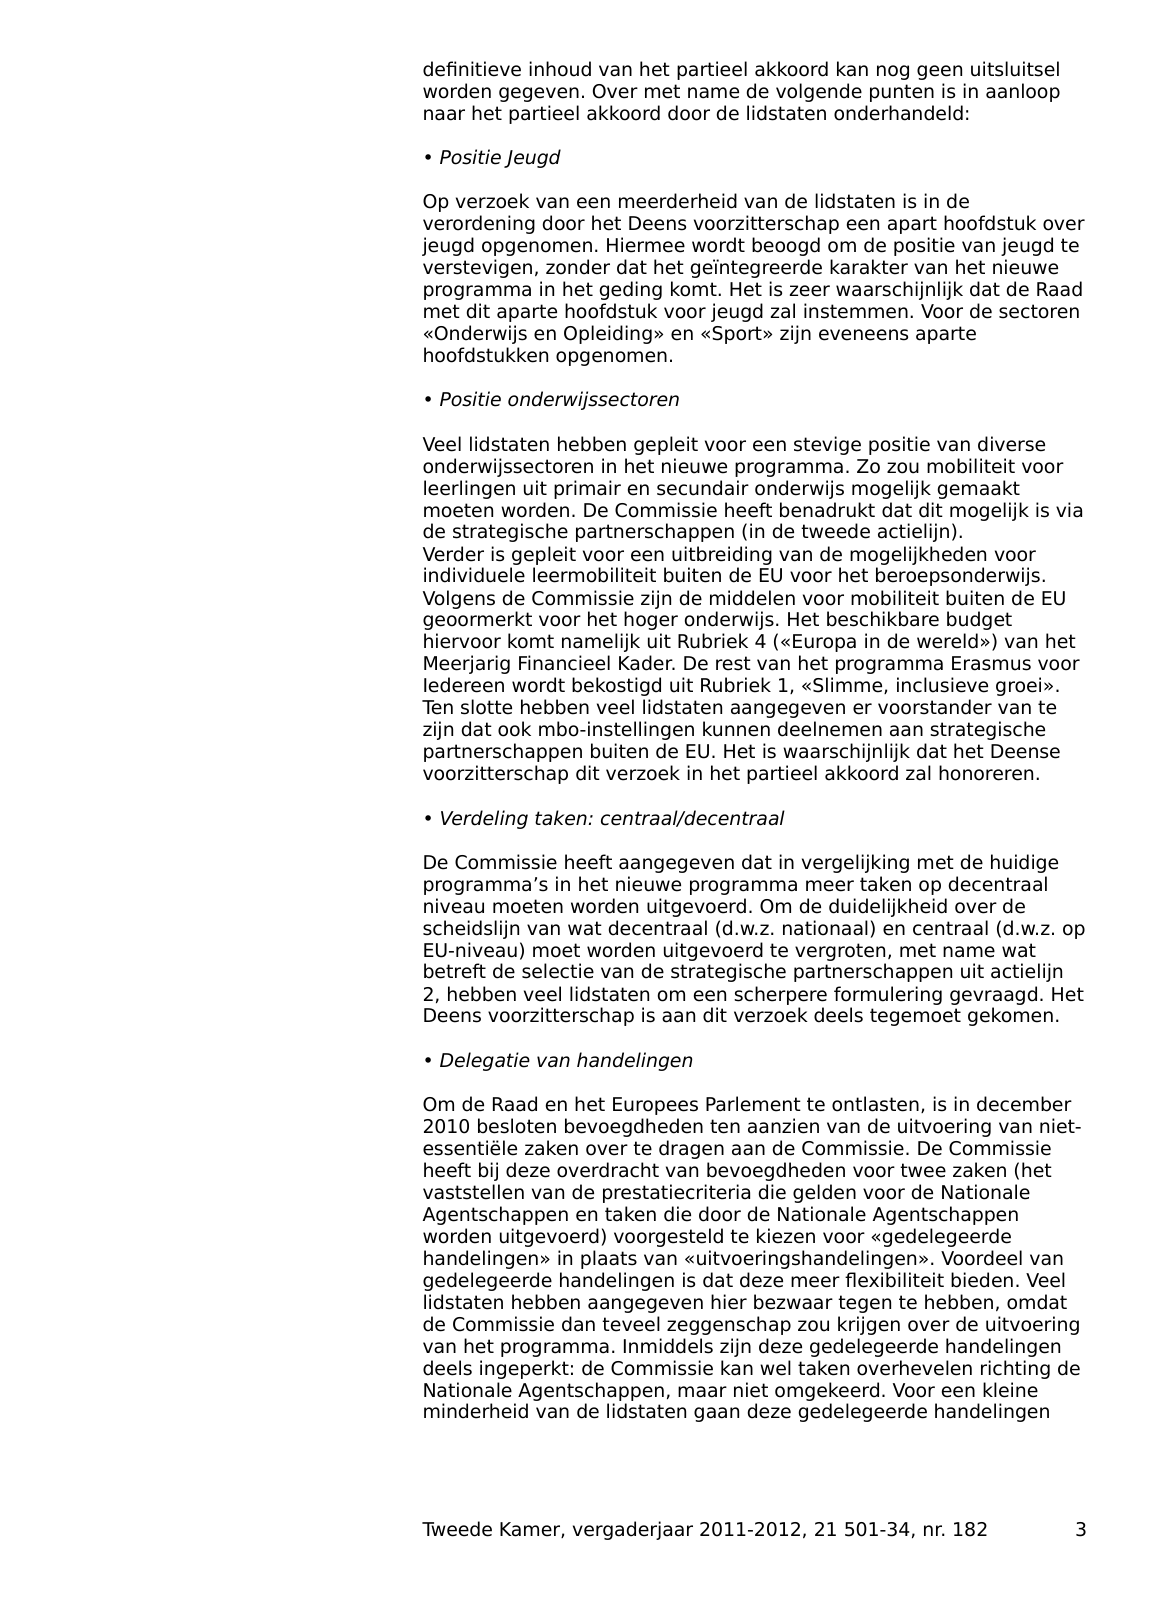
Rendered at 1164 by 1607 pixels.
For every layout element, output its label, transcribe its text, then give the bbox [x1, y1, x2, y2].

text Om de Raad en het Europees Parlement te ontlasten, is in december 2010 besloten bevoegdheden ten aanzien van de uitvoering van niet-essentiële zaken over te dragen aan de Commissie. De Commissie heeft bij deze overdracht van bevoegdheden voor twee zaken (het vaststellen van de prestatiecriteria die gelden voor de Nationale Agentschappen en taken die door de Nationale Agentschappen worden uitgevoerd) voorgesteld te kiezen voor «gedelegeerde handelingen» in plaats van «uitvoeringshandelingen». Voordeel van gedelegeerde handelingen is dat deze meer flexibiliteit bieden. Veel lidstaten hebben aangegeven hier bezwaar tegen te hebben, omdat de Commissie dan teveel zeggenschap zou krijgen over de uitvoering van het programma. Inmiddels zijn deze gedelegeerde handelingen deels ingeperkt: de Commissie kan wel taken overhevelen richting de Nationale Agentschappen, maar niet omgekeerd. Voor een kleine minderheid van de lidstaten gaan deze gedelegeerde handelingen [422, 1094, 1087, 1423]
subtitle • Delegatie van handelingen [422, 1049, 1087, 1072]
text De Commissie heeft aangegeven dat in vergelijking met de huidige programma’s in het nieuwe programma meer taken op decentraal niveau moeten worden uitgevoerd. Om de duidelijkheid over de scheidslijn van wat decentraal (d.w.z. nationaal) en centraal (d.w.z. op EU-niveau) moet worden uitgevoerd te vergroten, met name wat betreft de selectie van de strategische partnerschappen uit actielijn 2, hebben veel lidstaten om een scherpere formulering gevraagd. Het Deens voorzitterschap is aan dit verzoek deels tegemoet gekomen. [422, 852, 1087, 1027]
subtitle • Positie onderwijssectoren [422, 389, 1087, 411]
text Verder is gepleit voor een uitbreiding van de mogelijkheden voor individuele leermobiliteit buiten de EU voor het beroepsonderwijs. Volgens de Commissie zijn de middelen voor mobiliteit buiten de EU geoormerkt voor het hoger onderwijs. Het beschikbare budget hiervoor komt namelijk uit Rubriek 4 («Europa in de wereld») van het Meerjarig Financieel Kader. De rest van het programma Erasmus voor Iedereen wordt bekostigd uit Rubriek 1, «Slimme, inclusieve groei». [422, 543, 1087, 697]
subtitle • Verdeling taken: centraal/decentraal [422, 807, 1087, 829]
text Veel lidstaten hebben gepleit voor een stevige positie van diverse onderwijssectoren in het nieuwe programma. Zo zou mobiliteit voor leerlingen uit primair en secundair onderwijs mogelijk gemaakt moeten worden. De Commissie heeft benadrukt dat dit mogelijk is via de strategische partnerschappen (in de tweede actielijn). [422, 433, 1087, 543]
text Ten slotte hebben veel lidstaten aangegeven er voorstander van te zijn dat ook mbo-instellingen kunnen deelnemen aan strategische partnerschappen buiten de EU. Het is waarschijnlijk dat het Deense voorzitterschap dit verzoek in het partieel akkoord zal honoreren. [422, 697, 1087, 785]
text definitieve inhoud van het partieel akkoord kan nog geen uitsluitsel worden gegeven. Over met name de volgende punten is in aanloop naar het partieel akkoord door de lidstaten onderhandeld: [422, 59, 1087, 125]
subtitle • Positie Jeugd [422, 147, 1087, 169]
text Op verzoek van een meerderheid van de lidstaten is in de verordening door het Deens voorzitterschap een apart hoofdstuk over jeugd opgenomen. Hiermee wordt beoogd om de positie van jeugd te verstevigen, zonder dat het geïntegreerde karakter van het nieuwe programma in het geding komt. Het is zeer waarschijnlijk dat de Raad met dit aparte hoofdstuk voor jeugd zal instemmen. Voor de sectoren «Onderwijs en Opleiding» en «Sport» zijn eveneens aparte hoofdstukken opgenomen. [422, 191, 1087, 367]
